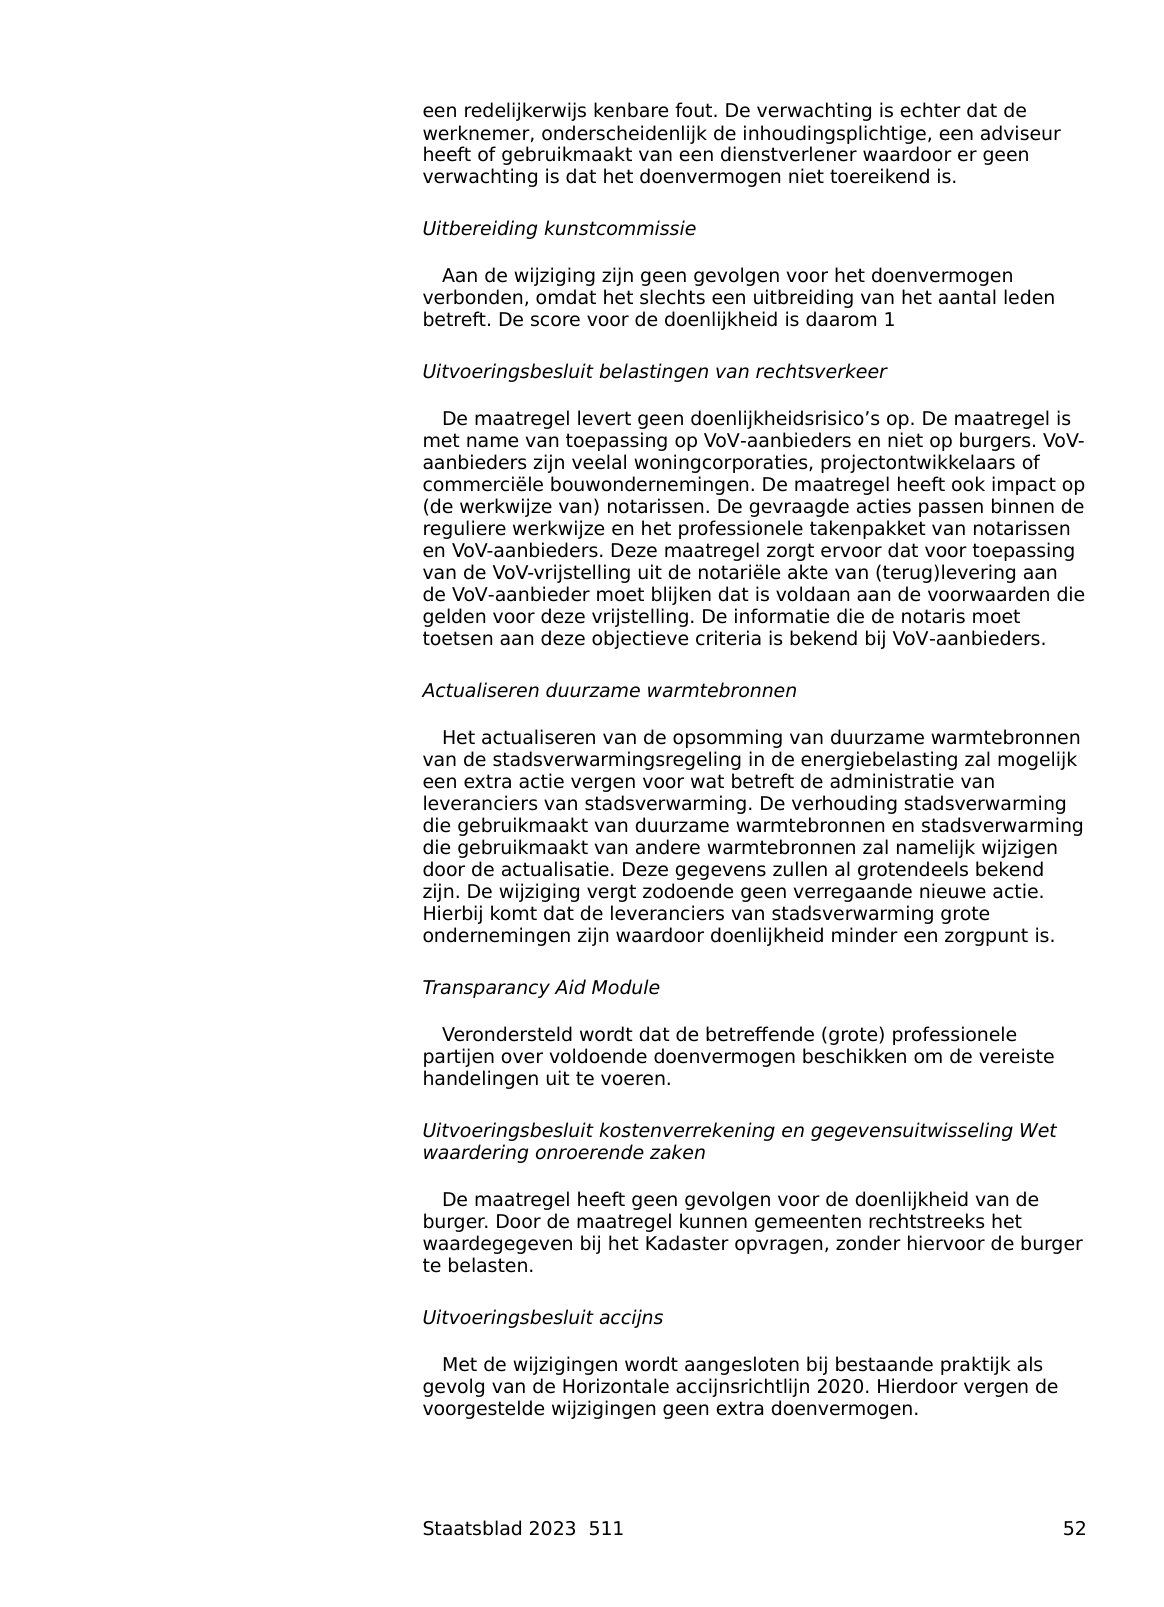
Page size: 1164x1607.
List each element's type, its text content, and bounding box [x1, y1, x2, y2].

text De maatregel levert geen doenlijkheidsrisico’s op. De maatregel is met name van toepassing op VoV‑aanbieders en niet op burgers. VoV-aanbieders zijn veelal woningcorporaties, projectontwikkelaars of commerciële bouwondernemingen. De maatregel heeft ook impact op (de werkwijze van) notarissen. De gevraagde acties passen binnen de reguliere werkwijze en het professionele takenpakket van notarissen en VoV-aanbieders. Deze maatregel zorgt ervoor dat voor toepassing van de VoV-vrijstelling uit de notariële akte van (terug)levering aan de VoV‑aanbieder moet blijken dat is voldaan aan de voorwaarden die gelden voor deze vrijstelling. De informatie die de notaris moet toetsen aan deze objectieve criteria is bekend bij VoV‑aanbieders. [422, 408, 1087, 650]
subtitle Uitvoeringsbesluit accijns [422, 1307, 1087, 1328]
text Het actualiseren van de opsomming van duurzame warmtebronnen van de stadsverwarmingsregeling in de energiebelasting zal mogelijk een extra actie vergen voor wat betreft de administratie van leveranciers van stadsverwarming. De verhouding stadsverwarming die gebruikmaakt van duurzame warmtebronnen en stadsverwarming die gebruikmaakt van andere warmtebronnen zal namelijk wijzigen door de actualisatie. Deze gegevens zullen al grotendeels bekend zijn. De wijziging vergt zodoende geen verregaande nieuwe actie. Hierbij komt dat de leveranciers van stadsverwarming grote ondernemingen zijn waardoor doenlijkheid minder een zorgpunt is. [422, 727, 1087, 947]
text Met de wijzigingen wordt aangesloten bij bestaande praktijk als gevolg van de Horizontale accijnsrichtlijn 2020. Hierdoor vergen de voorgestelde wijzigingen geen extra doenvermogen. [422, 1353, 1087, 1419]
subtitle Uitbereiding kunstcommissie [422, 218, 1087, 240]
subtitle Actualiseren duurzame warmtebronnen [422, 680, 1087, 702]
subtitle Transparancy Aid Module [422, 977, 1087, 999]
text Aan de wijziging zijn geen gevolgen voor het doenvermogen verbonden, omdat het slechts een uitbreiding van het aantal leden betreft. De score voor de doenlijkheid is daarom 1 [422, 265, 1087, 331]
text Verondersteld wordt dat de betreffende (grote) professionele partijen over voldoende doenvermogen beschikken om de vereiste handelingen uit te voeren. [422, 1024, 1087, 1090]
subtitle Uitvoeringsbesluit belastingen van rechtsverkeer [422, 361, 1087, 383]
text een redelijkerwijs kenbare fout. De verwachting is echter dat de werknemer, onderscheidenlijk de inhoudingsplichtige, een adviseur heeft of gebruikmaakt van een dienstverlener waardoor er geen verwachting is dat het doenvermogen niet toereikend is. [422, 100, 1087, 188]
text De maatregel heeft geen gevolgen voor de doenlijkheid van de burger. Door de maatregel kunnen gemeenten rechtstreeks het waardegegeven bij het Kadaster opvragen, zonder hiervoor de burger te belasten. [422, 1189, 1087, 1277]
subtitle Uitvoeringsbesluit kostenverrekening en gegevensuitwisseling Wet waardering onroerende zaken [422, 1120, 1087, 1164]
